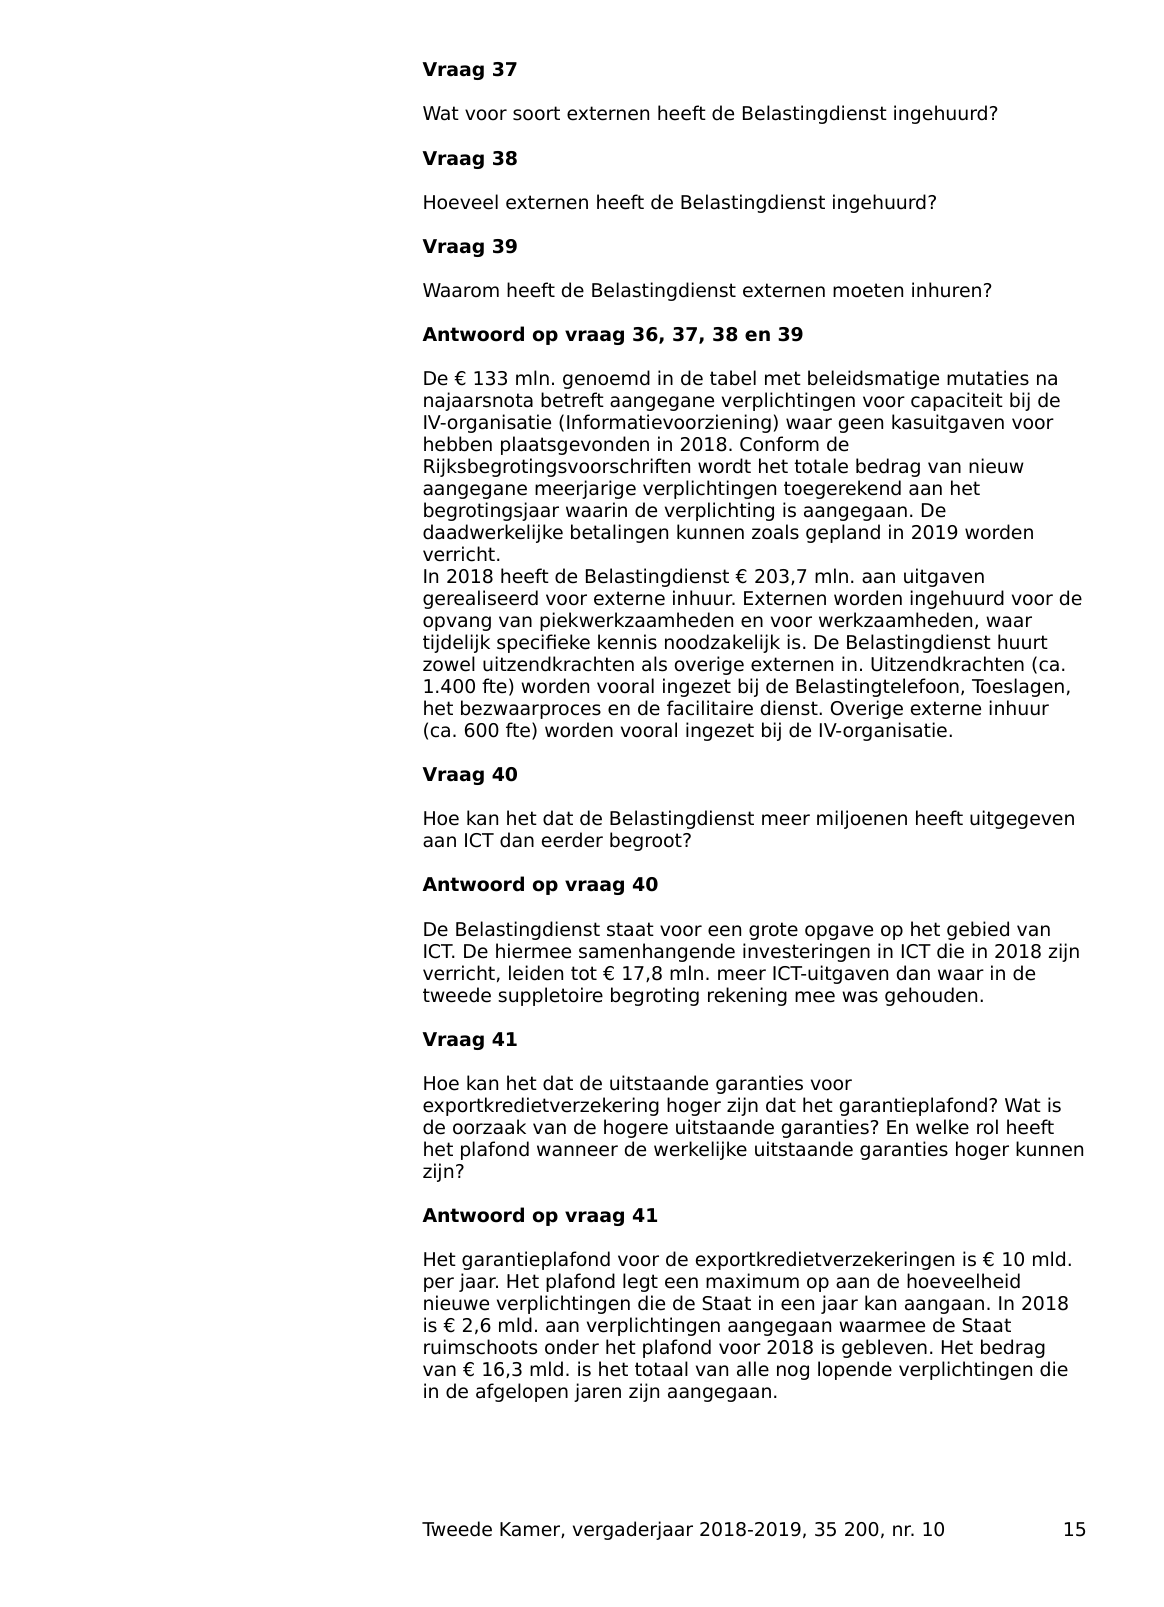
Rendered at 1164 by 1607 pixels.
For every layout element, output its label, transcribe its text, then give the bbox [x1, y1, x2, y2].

text De € 133 mln. genoemd in de tabel met beleidsmatige mutaties na najaarsnota betreft aangegane verplichtingen voor capaciteit bij de IV-organisatie (Informatievoorziening) waar geen kasuitgaven voor hebben plaatsgevonden in 2018. Conform de Rijksbegrotingsvoorschriften wordt het totale bedrag van nieuw aangegane meerjarige verplichtingen toegerekend aan het begrotingsjaar waarin de verplichting is aangegaan. De daadwerkelijke betalingen kunnen zoals gepland in 2019 worden verricht. [422, 368, 1087, 566]
text Waarom heeft de Belastingdienst externen moeten inhuren? [422, 280, 1087, 302]
text In 2018 heeft de Belastingdienst € 203,7 mln. aan uitgaven gerealiseerd voor externe inhuur. Externen worden ingehuurd voor de opvang van piekwerkzaamheden en voor werkzaamheden, waar tijdelijk specifieke kennis noodzakelijk is. De Belastingdienst huurt zowel uitzendkrachten als overige externen in. Uitzendkrachten (ca. 1.400 fte) worden vooral ingezet bij de Belastingtelefoon, Toeslagen, het bezwaarproces en de facilitaire dienst. Overige externe inhuur (ca. 600 fte) worden vooral ingezet bij de IV-organisatie. [422, 566, 1087, 742]
subtitle Vraag 38 [422, 147, 1087, 169]
subtitle Antwoord op vraag 36, 37, 38 en 39 [422, 324, 1087, 346]
subtitle Vraag 39 [422, 236, 1087, 258]
subtitle Antwoord op vraag 40 [422, 874, 1087, 896]
text Hoe kan het dat de Belastingdienst meer miljoenen heeft uitgegeven aan ICT dan eerder begroot? [422, 808, 1087, 852]
subtitle Vraag 40 [422, 764, 1087, 786]
text Wat voor soort externen heeft de Belastingdienst ingehuurd? [422, 103, 1087, 125]
text Hoeveel externen heeft de Belastingdienst ingehuurd? [422, 192, 1087, 213]
text Hoe kan het dat de uitstaande garanties voor exportkredietverzekering hoger zijn dat het garantieplafond? Wat is de oorzaak van de hogere uitstaande garanties? En welke rol heeft het plafond wanneer de werkelijke uitstaande garanties hoger kunnen zijn? [422, 1073, 1087, 1183]
subtitle Vraag 41 [422, 1029, 1087, 1051]
text De Belastingdienst staat voor een grote opgave op het gebied van ICT. De hiermee samenhangende investeringen in ICT die in 2018 zijn verricht, leiden tot € 17,8 mln. meer ICT-uitgaven dan waar in de tweede suppletoire begroting rekening mee was gehouden. [422, 918, 1087, 1006]
text Het garantieplafond voor de exportkredietverzekeringen is € 10 mld. per jaar. Het plafond legt een maximum op aan de hoeveelheid nieuwe verplichtingen die de Staat in een jaar kan aangaan. In 2018 is € 2,6 mld. aan verplichtingen aangegaan waarmee de Staat ruimschoots onder het plafond voor 2018 is gebleven. Het bedrag van € 16,3 mld. is het totaal van alle nog lopende verplichtingen die in de afgelopen jaren zijn aangegaan. [422, 1249, 1087, 1403]
subtitle Antwoord op vraag 41 [422, 1205, 1087, 1227]
subtitle Vraag 37 [422, 59, 1087, 81]
